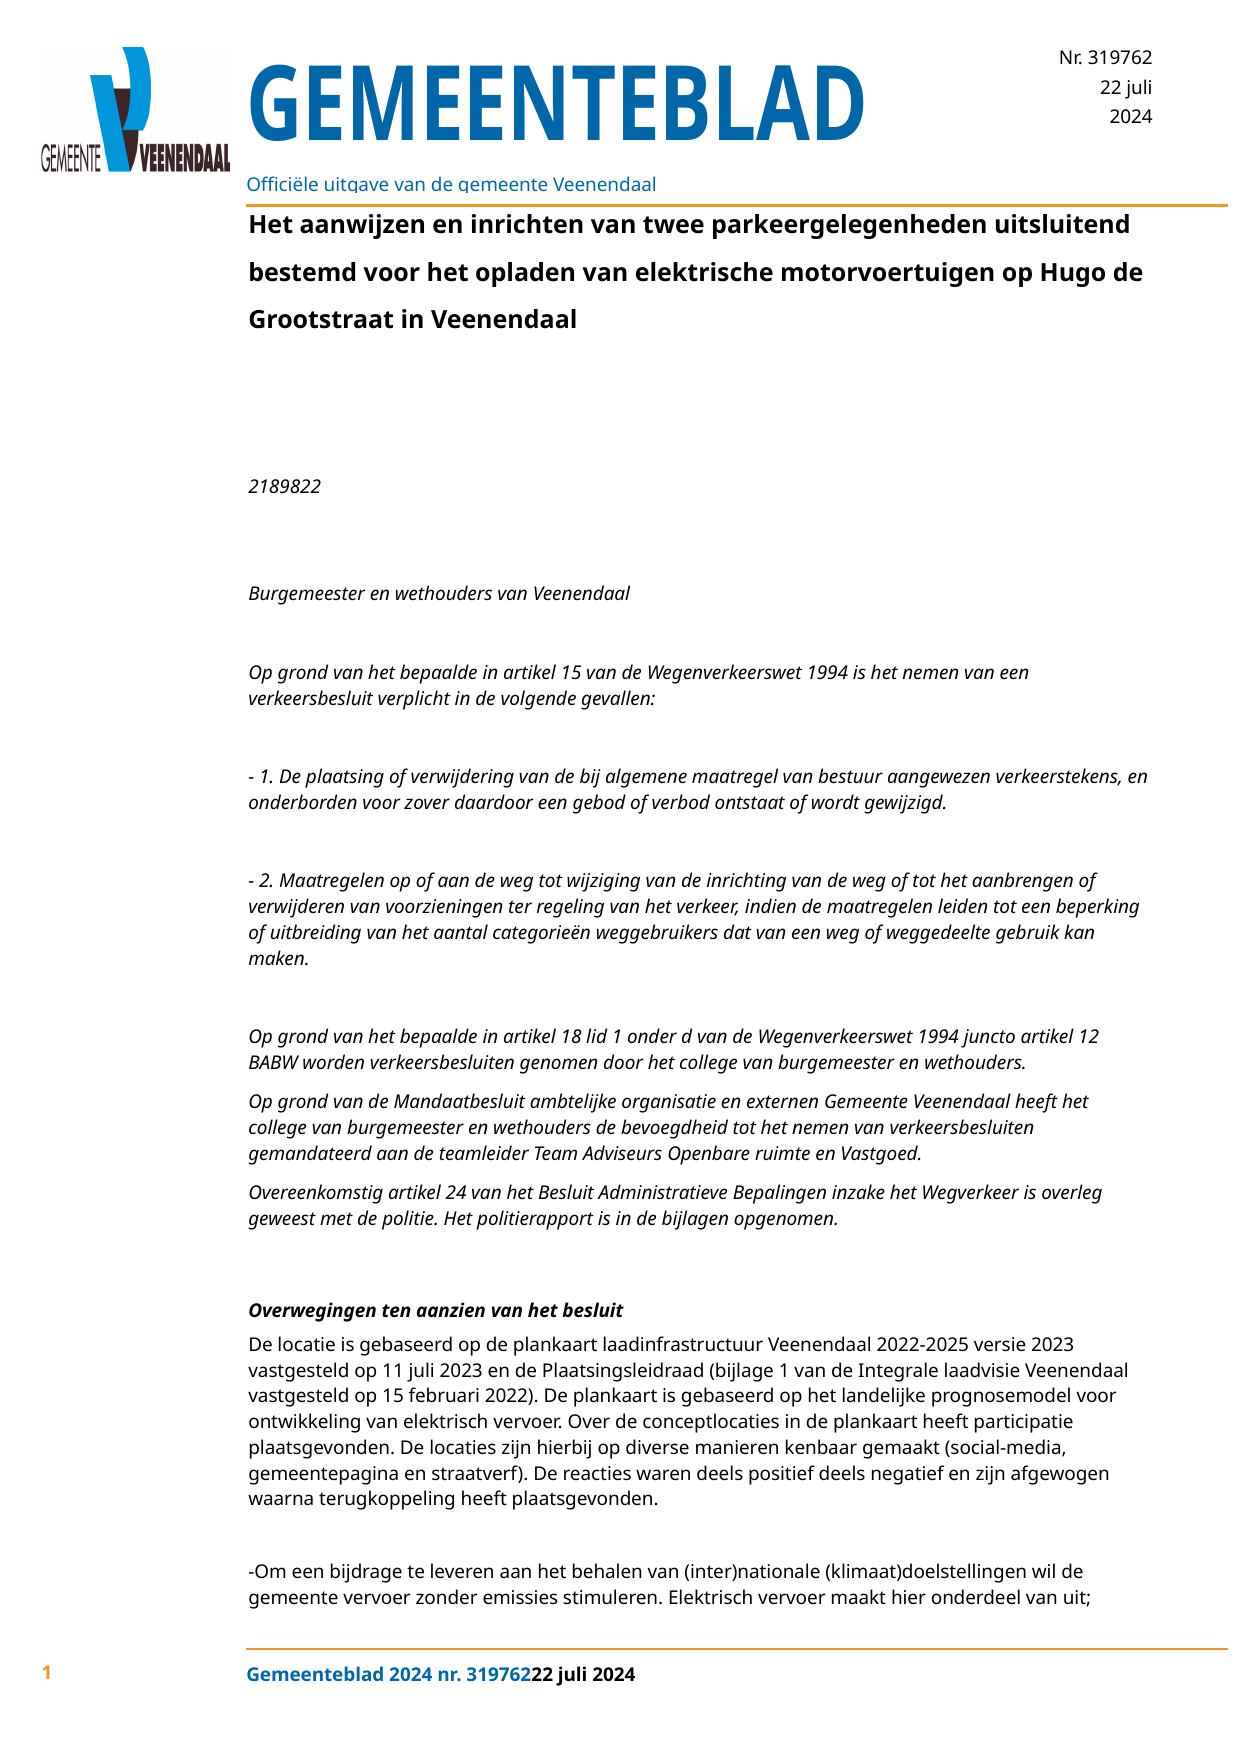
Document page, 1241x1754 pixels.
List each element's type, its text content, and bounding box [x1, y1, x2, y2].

text Het aanwijzen en inrichten van twee parkeergelegenheden uitsluitend bestemd voor het opladen van elektrische motorvoertuigen op Hugo de Grootstraat in Veenendaal [248, 207, 1152, 336]
text -Om een bijdrage te leveren aan het behalen van (inter)nationale (klimaat)doelstellingen wil de gemeente vervoer zonder emissies stimuleren. Elektrisch vervoer maakt hier onderdeel van uit; [248, 1559, 1152, 1610]
text - 1. De plaatsing of verwijdering van de bij algemene maatregel van bestuur aangewezen verkeerstekens, en onderborden voor zover daardoor een gebod of verbod ontstaat of wordt gewijzigd. [248, 763, 1152, 815]
text Burgemeester en wethouders van Veenendaal [248, 581, 1152, 606]
text - 2. Maatregelen op of aan de weg tot wijziging van de inrichting van de weg of tot het aanbrengen of verwijderen van voorzieningen ter regeling van het verkeer, indien de maatregelen leiden tot een beperking of uitbreiding van het aantal categorieën weggebruikers dat van een weg of weggedeelte gebruik kan maken. [248, 868, 1152, 971]
text 2189822 [248, 474, 1152, 499]
text Op grond van de Mandaatbesluit ambtelijke organisatie en externen Gemeente Veenendaal heeft het college van burgemeester en wethouders de bevoegdheid tot het nemen van verkeersbesluiten gemandateerd aan de teamleider Team Adviseurs Openbare ruimte en Vastgoed. [248, 1088, 1152, 1166]
text Overeenkomstig artikel 24 van het Besluit Administratieve Bepalingen inzake het Wegverkeer is overleg geweest met de politie. Het politierapport is in de bijlagen opgenomen. [248, 1179, 1152, 1231]
text Op grond van het bepaalde in artikel 15 van de Wegenverkeerswet 1994 is het nemen van een verkeersbesluit verplicht in de volgende gevallen: [248, 659, 1152, 711]
text De locatie is gebaseerd op de plankaart laadinfrastructuur Veenendaal 2022-2025 versie 2023 vastgesteld op 11 juli 2023 en de Plaatsingsleidraad (bijlage 1 van de Integrale laadvisie Veenendaal vastgesteld op 15 februari 2022). De plankaart is gebaseerd op het landelijke prognosemodel voor ontwikkeling van elektrisch vervoer. Over de conceptlocaties in de plankaart heeft participatie plaatsgevonden. De locaties zijn hierbij op diverse manieren kenbaar gemaakt (social-media, gemeentepagina en straatverf). De reacties waren deels positief deels negatief en zijn afgewogen waarna terugkoppeling heeft plaatsgevonden. [248, 1331, 1152, 1511]
text Op grond van het bepaalde in artikel 18 lid 1 onder d van de Wegenverkeerswet 1994 juncto artikel 12 BABW worden verkeersbesluiten genomen door het college van burgemeester en wethouders. [248, 1023, 1152, 1075]
picture [41, 47, 130, 172]
text Overwegingen ten aanzien van het besluit [248, 1297, 1152, 1323]
picture [123, 47, 231, 172]
